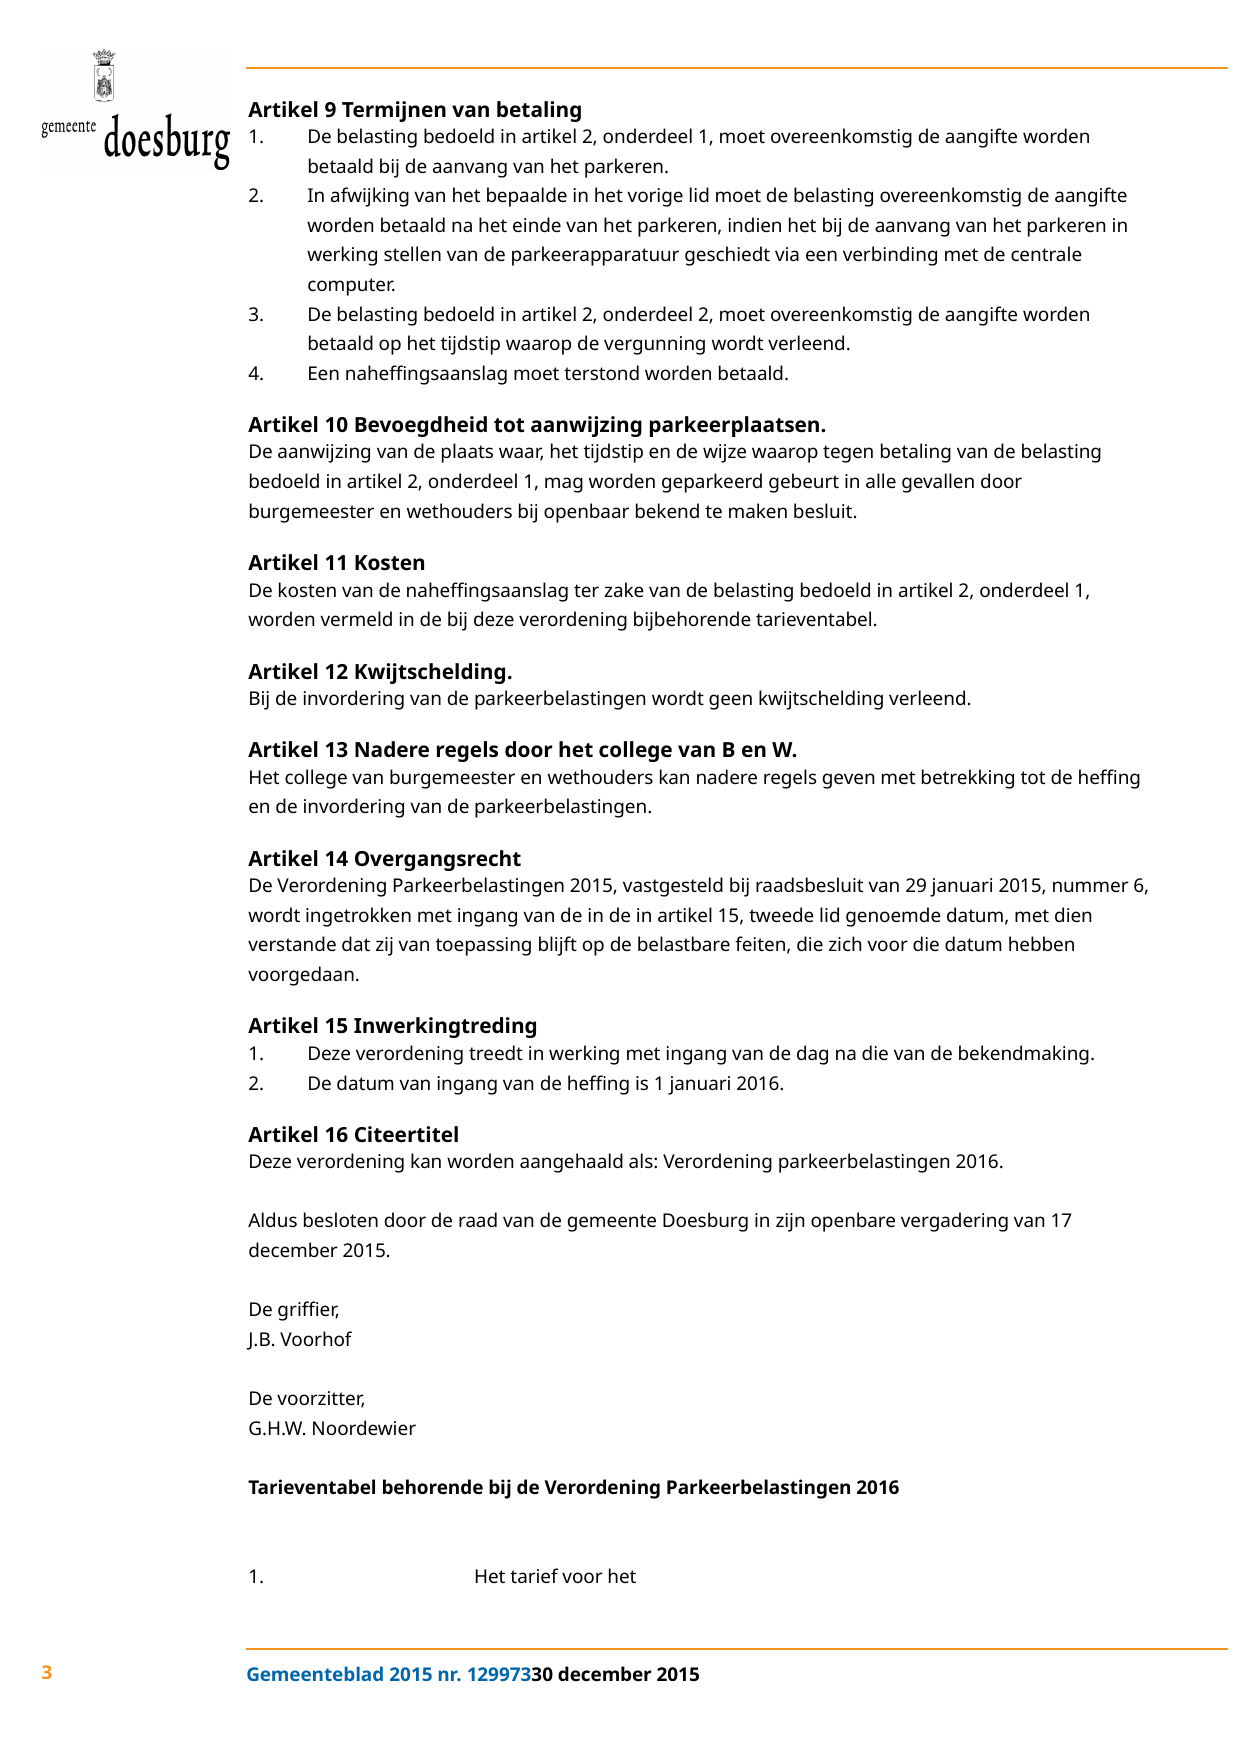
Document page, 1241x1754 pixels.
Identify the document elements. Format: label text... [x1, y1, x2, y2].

text Artikel 16 Citeertitel [248, 1120, 1152, 1148]
text Artikel 14 Overgangsrecht [248, 844, 1152, 872]
text Deze verordening kan worden aangehaald als: Verordening parkeerbelastingen 2016. [248, 1148, 1152, 1174]
text Artikel 13 Nadere regels door het college van B en W. [248, 736, 1152, 764]
table_header [248, 1563, 474, 1588]
text De aanwijzing van de plaats waar, het tijdstip en de wijze waarop tegen betaling van de belasting bedoeld in artikel 2, onderdeel 1, mag worden geparkeerd gebeurt in alle gevallen door burgemeester en wethouders bij openbaar bekend te maken besluit. [248, 439, 1152, 524]
text Het college van burgemeester en wethouders kan nadere regels geven met betrekking tot de heffing en de invordering van de parkeerbelastingen. [248, 764, 1152, 819]
text De griffier, [248, 1296, 1152, 1322]
text G.H.W. Noordewier [248, 1415, 1152, 1441]
table_header [700, 1563, 926, 1588]
text Bij de invordering van de parkeerbelastingen wordt geen kwijtschelding verleend. [248, 685, 1152, 711]
text Artikel 10 Bevoegdheid tot aanwijzing parkeerplaatsen. [248, 410, 1152, 439]
picture [41, 47, 231, 172]
text De kosten van de naheffingsaanslag ter zake van de belasting bedoeld in artikel 2, onderdeel 1, worden vermeld in de bij deze verordening bijbehorende tarieventabel. [248, 577, 1152, 632]
text Artikel 12 Kwijtschelding. [248, 657, 1152, 685]
text Aldus besloten door de raad van de gemeente Doesburg in zijn openbare vergadering van 17 december 2015. [248, 1208, 1152, 1263]
table_header [926, 1563, 1152, 1588]
list De belasting bedoeld in artikel 2, onderdeel 2, moet overeenkomstig de aangifte worden betaald op het tijdstip waarop de vergunning wordt verleend. [248, 301, 1152, 356]
list Een naheffingsaanslag moet terstond worden betaald. [248, 360, 1152, 386]
list De belasting bedoeld in artikel 2, onderdeel 1, moet overeenkomstig de aangifte worden betaald bij de aanvang van het parkeren. [248, 123, 1152, 178]
text Artikel 15 Inwerkingtreding [248, 1012, 1152, 1040]
text J.B. Voorhof [248, 1326, 1152, 1352]
text De Verordening Parkeerbelastingen 2015, vastgesteld bij raadsbesluit van 29 januari 2015, nummer 6, wordt ingetrokken met ingang van de in de in artikel 15, tweede lid genoemde datum, met dien verstande dat zij van toepassing blijft op de belastbare feiten, die zich voor die datum hebben voorgedaan. [248, 872, 1152, 987]
text Artikel 11 Kosten [248, 548, 1152, 577]
list Deze verordening treedt in werking met ingang van de dag na die van de bekendmaking. [248, 1040, 1152, 1066]
text Tarieventabel behorende bij de Verordening Parkeerbelastingen 2016 [248, 1474, 1152, 1500]
text Artikel 9 Termijnen van betaling [248, 95, 1152, 123]
list In afwijking van het bepaalde in het vorige lid moet de belasting overeenkomstig de aangifte worden betaald na het einde van het parkeren, indien het bij de aanvang van het parkeren in werking stellen van de parkeerapparatuur geschiedt via een verbinding met de centrale computer. [248, 182, 1152, 297]
text De voorzitter, [248, 1385, 1152, 1411]
table_header Het tarief voor het [474, 1563, 700, 1588]
list De datum van ingang van de heffing is 1 januari 2016. [248, 1070, 1152, 1095]
